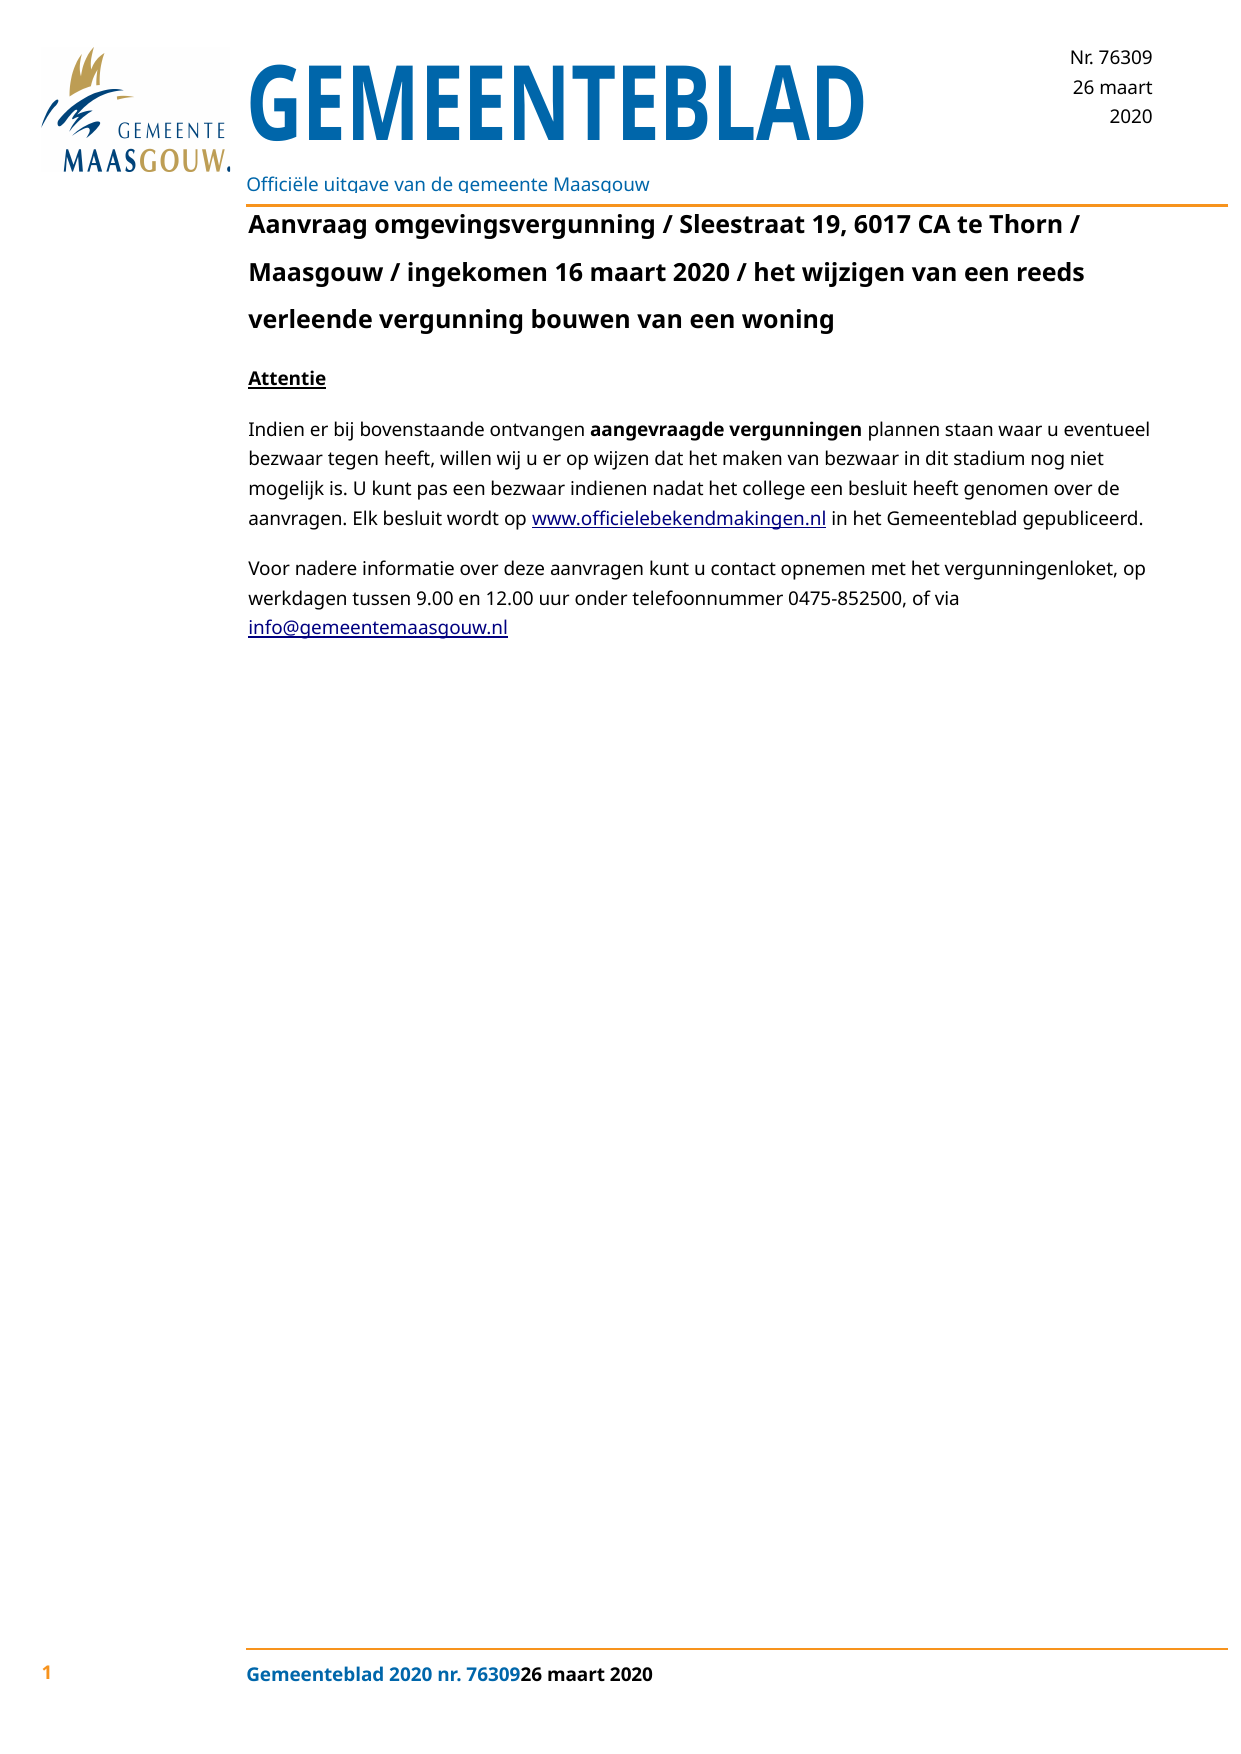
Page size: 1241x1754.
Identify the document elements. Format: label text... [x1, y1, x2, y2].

text Indien er bij bovenstaande ontvangen aangevraagde vergunningen plannen staan waar u eventueel bezwaar tegen heeft, willen wij u er op wijzen dat het maken van bezwaar in dit stadium nog niet mogelijk is. U kunt pas een bezwaar indienen nadat het college een besluit heeft genomen over de aanvragen. Elk besluit wordt op www.officielebekendmakingen.nl in het Gemeenteblad gepubliceerd. [248, 416, 1152, 530]
picture [41, 47, 231, 172]
text Attentie [248, 366, 1152, 391]
text Voor nadere informatie over deze aanvragen kunt u contact opnemen met het vergunningenloket, op werkdagen tussen 9.00 en 12.00 uur onder telefoonnummer 0475-852500, of via info@gemeentemaasgouw.nl [248, 555, 1152, 640]
text Aanvraag omgevingsvergunning / Sleestraat 19, 6017 CA te Thorn / Maasgouw / ingekomen 16 maart 2020 / het wijzigen van een reeds verleende vergunning bouwen van een woning [248, 207, 1152, 336]
